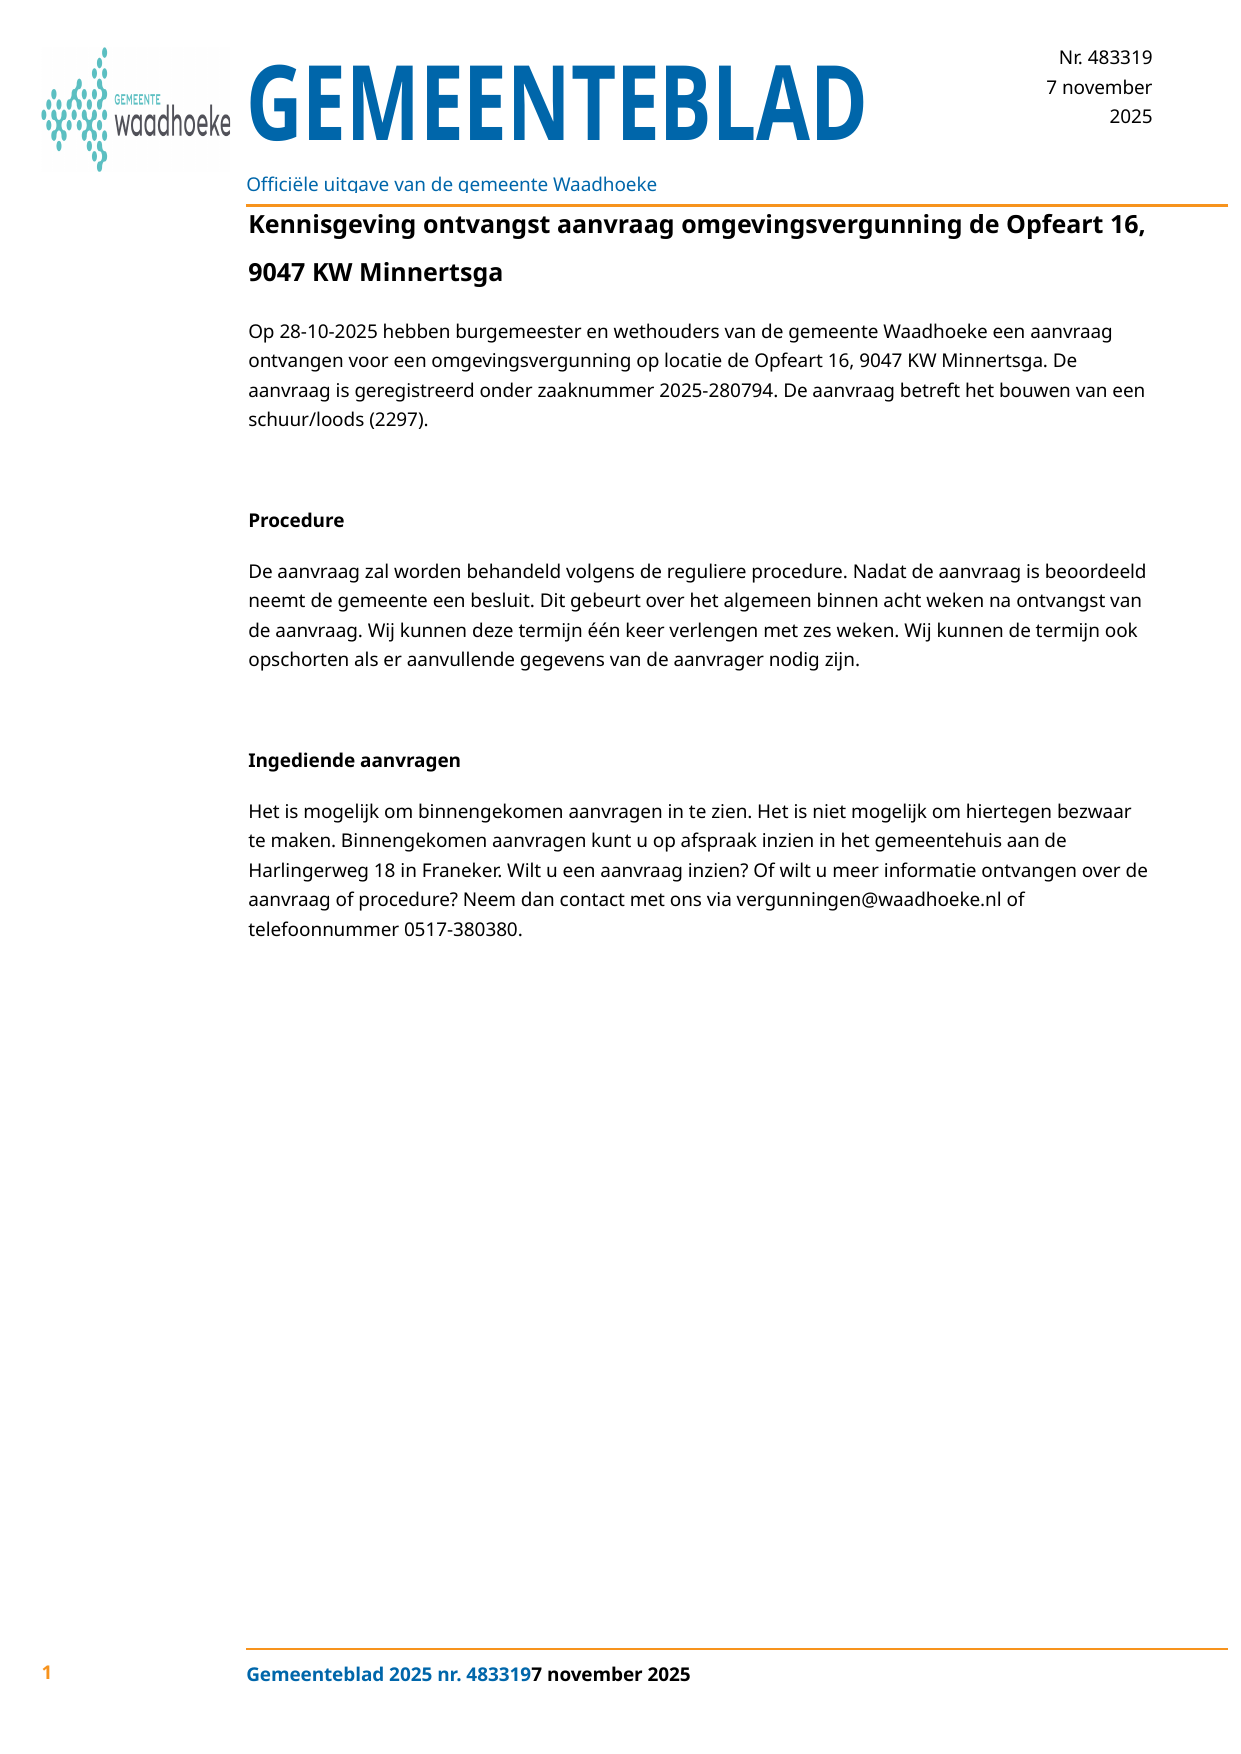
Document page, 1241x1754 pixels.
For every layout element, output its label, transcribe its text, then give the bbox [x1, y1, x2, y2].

text De aanvraag zal worden behandeld volgens de reguliere procedure. Nadat de aanvraag is beoordeeld neemt de gemeente een besluit. Dit gebeurt over het algemeen binnen acht weken na ontvangst van de aanvraag. Wij kunnen deze termijn één keer verlengen met zes weken. Wij kunnen de termijn ook opschorten als er aanvullende gegevens van de aanvrager nodig zijn. [248, 558, 1152, 672]
text Op 28-10-2025 hebben burgemeester en wethouders van de gemeente Waadhoeke een aanvraag ontvangen voor een omgevingsvergunning op locatie de Opfeart 16, 9047 KW Minnertsga. De aanvraag is geregistreerd onder zaaknummer 2025-280794. De aanvraag betreft het bouwen van een schuur/loods (2297). [248, 318, 1152, 432]
text Kennisgeving ontvangst aanvraag omgevingsvergunning de Opfeart 16, 9047 KW Minnertsga [248, 207, 1152, 288]
text Het is mogelijk om binnengekomen aanvragen in te zien. Het is niet mogelijk om hiertegen bezwaar te maken. Binnengekomen aanvragen kunt u op afspraak inzien in het gemeentehuis aan de Harlingerweg 18 in Franeker. Wilt u een aanvraag inzien? Of wilt u meer informatie ontvangen over de aanvraag of procedure? Neem dan contact met ons via vergunningen@waadhoeke.nl of telefoonnummer 0517-380380. [248, 798, 1152, 942]
picture [41, 47, 231, 172]
text Procedure [248, 507, 1152, 533]
text Ingediende aanvragen [248, 747, 1152, 773]
